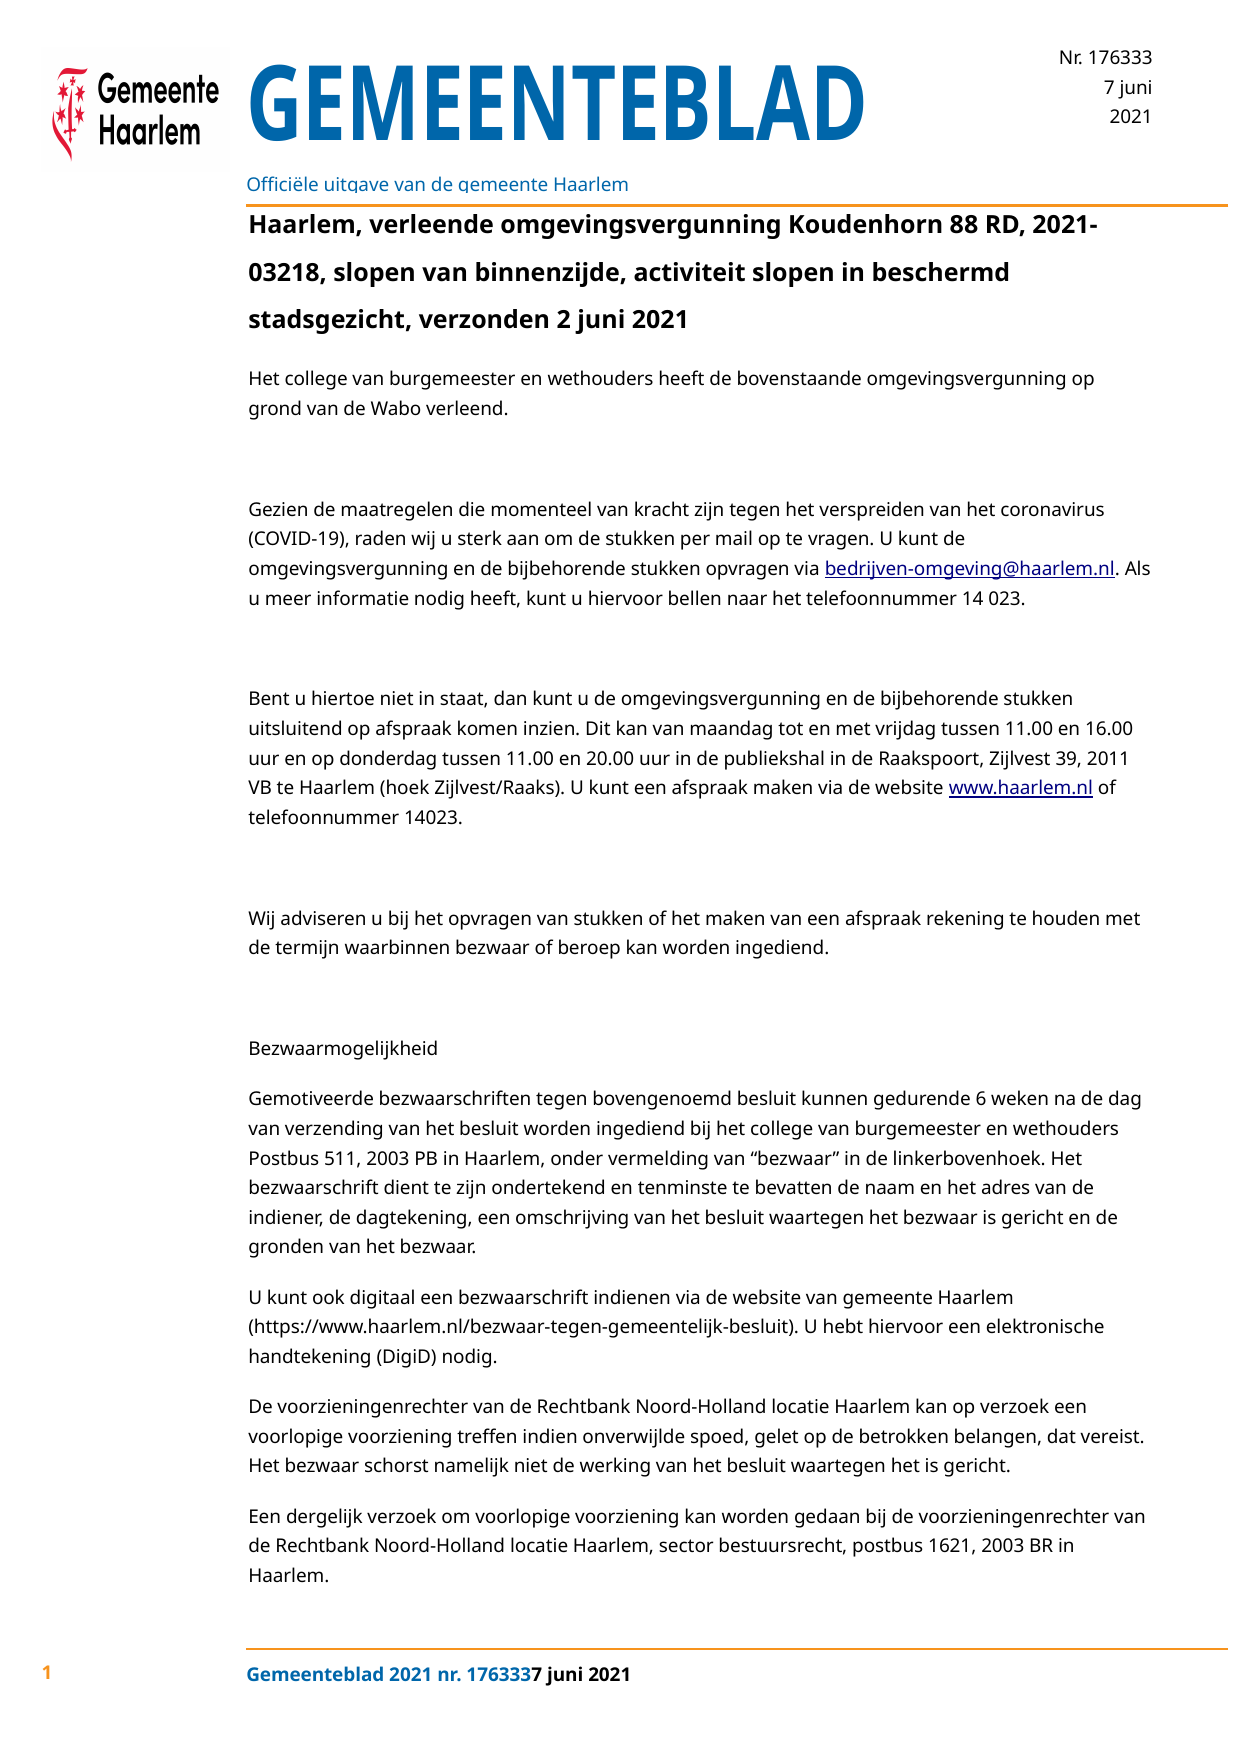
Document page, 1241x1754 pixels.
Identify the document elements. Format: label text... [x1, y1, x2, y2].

text De voorzieningenrechter van de Rechtbank Noord-Holland locatie Haarlem kan op verzoek een voorlopige voorziening treffen indien onverwijlde spoed, gelet op de betrokken belangen, dat vereist. Het bezwaar schorst namelijk niet de werking van het besluit waartegen het is gericht. [248, 1393, 1152, 1478]
text Gemotiveerde bezwaarschriften tegen bovengenoemd besluit kunnen gedurende 6 weken na de dag van verzending van het besluit worden ingediend bij het college van burgemeester en wethouders Postbus 511, 2003 PB in Haarlem, onder vermelding van “bezwaar” in de linkerbovenhoek. Het bezwaarschrift dient te zijn ondertekend en tenminste te bevatten de naam en het adres van de indiener, de dagtekening, een omschrijving van het besluit waartegen het bezwaar is gericht en de gronden van het bezwaar. [248, 1086, 1152, 1259]
text Wij adviseren u bij het opvragen van stukken of het maken van een afspraak rekening te houden met de termijn waarbinnen bezwaar of beroep kan worden ingediend. [248, 905, 1152, 960]
text U kunt ook digitaal een bezwaarschrift indienen via de website van gemeente Haarlem (https://www.haarlem.nl/bezwaar-tegen-gemeentelijk-besluit). U hebt hiervoor een elektronische handtekening (DigiD) nodig. [248, 1284, 1152, 1369]
picture [41, 47, 231, 172]
text Gezien de maatregelen die momenteel van kracht zijn tegen het verspreiden van het coronavirus (COVID-19), raden wij u sterk aan om de stukken per mail op te vragen. U kunt de omgevingsvergunning en de bijbehorende stukken opvragen via bedrijven-omgeving@haarlem.nl. Als u meer informatie nodig heeft, kunt u hiervoor bellen naar het telefoonnummer 14 023. [248, 496, 1152, 610]
text Een dergelijk verzoek om voorlopige voorziening kan worden gedaan bij de voorzieningenrechter van de Rechtbank Noord-Holland locatie Haarlem, sector bestuursrecht, postbus 1621, 2003 BR in Haarlem. [248, 1503, 1152, 1588]
text Haarlem, verleende omgevingsvergunning Koudenhorn 88 RD, 2021-03218, slopen van binnenzijde, activiteit slopen in beschermd stadsgezicht, verzonden 2 juni 2021 [248, 207, 1152, 336]
text Bezwaarmogelijkheid [248, 1035, 1152, 1061]
text Het college van burgemeester en wethouders heeft de bovenstaande omgevingsvergunning op grond van de Wabo verleend. [248, 366, 1152, 421]
text Bent u hiertoe niet in staat, dan kunt u de omgevingsvergunning en de bijbehorende stukken uitsluitend op afspraak komen inzien. Dit kan van maandag tot en met vrijdag tussen 11.00 en 16.00 uur en op donderdag tussen 11.00 en 20.00 uur in de publiekshal in de Raakspoort, Zijlvest 39, 2011 VB te Haarlem (hoek Zijlvest/Raaks). U kunt een afspraak maken via de website www.haarlem.nl of telefoonnummer 14023. [248, 686, 1152, 829]
